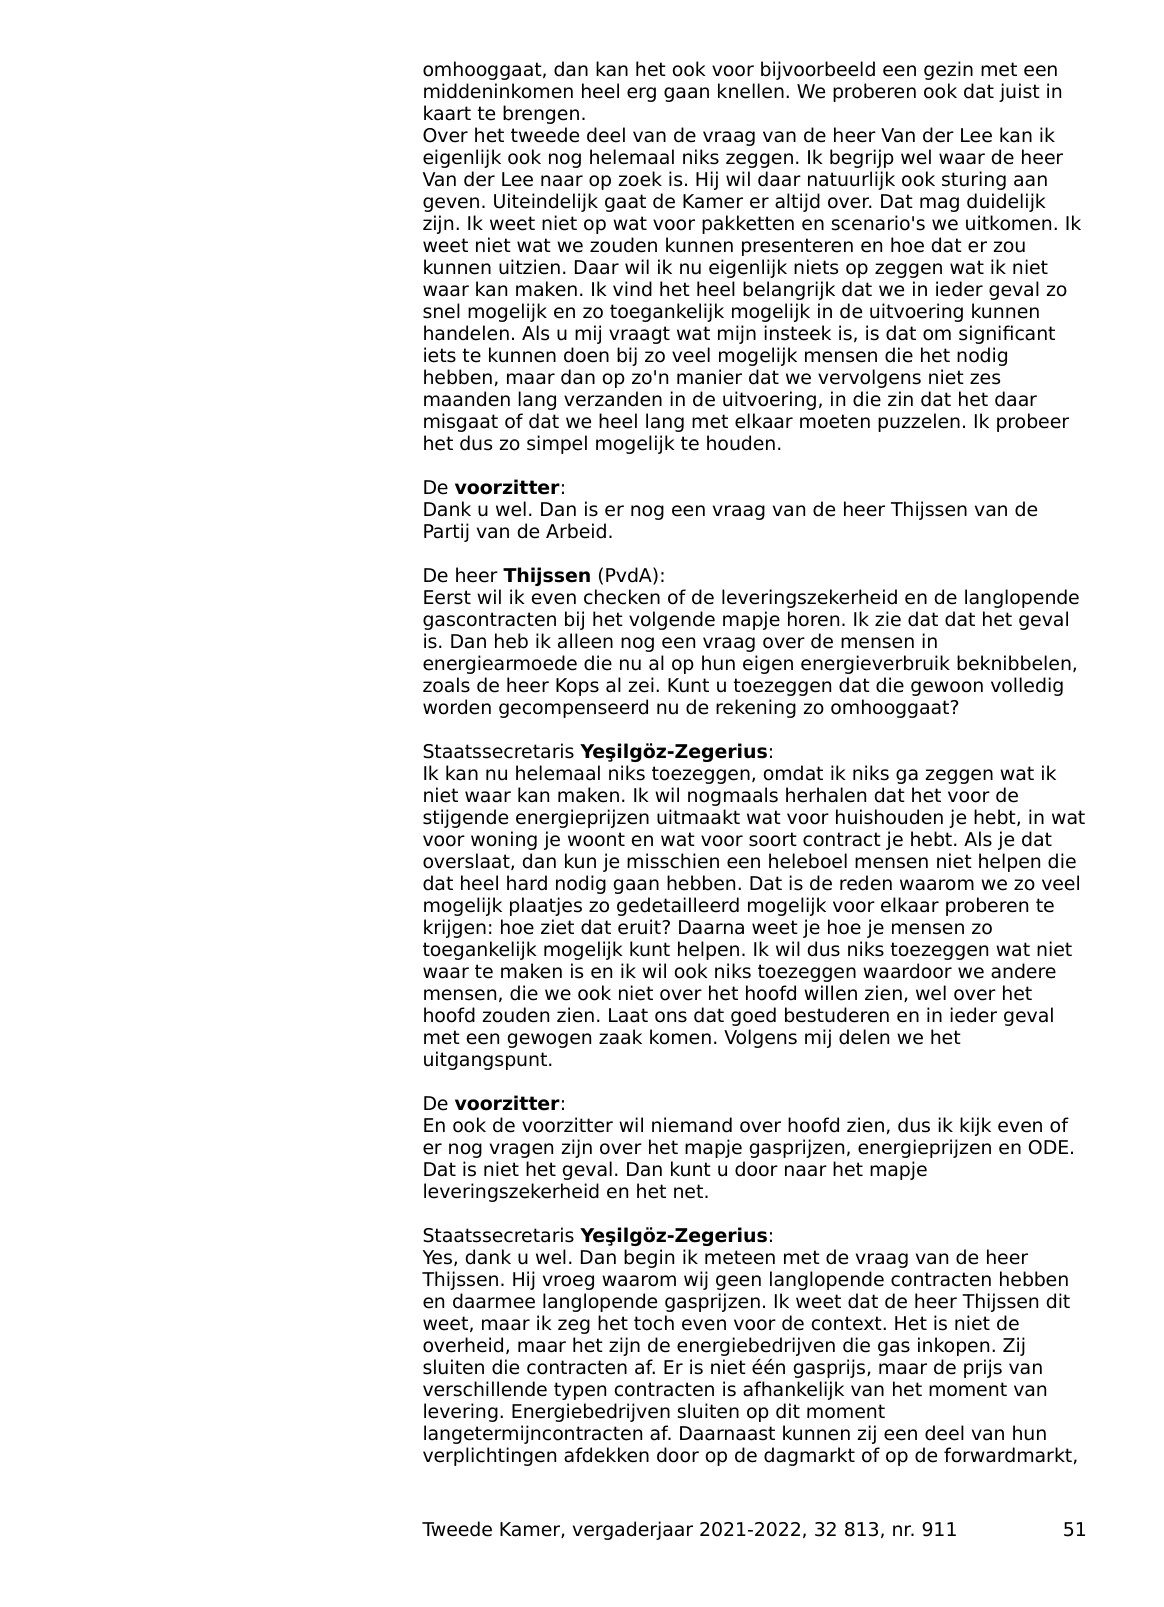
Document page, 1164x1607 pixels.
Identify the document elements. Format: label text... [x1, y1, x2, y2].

text De voorzitter: [422, 477, 1087, 499]
text Over het tweede deel van de vraag van de heer Van der Lee kan ik eigenlijk ook nog helemaal niks zeggen. Ik begrijp wel waar de heer Van der Lee naar op zoek is. Hij wil daar natuurlijk ook sturing aan geven. Uiteindelijk gaat de Kamer er altijd over. Dat mag duidelijk zijn. Ik weet niet op wat voor pakketten en scenario's we uitkomen. Ik weet niet wat we zouden kunnen presenteren en hoe dat er zou kunnen uitzien. Daar wil ik nu eigenlijk niets op zeggen wat ik niet waar kan maken. Ik vind het heel belangrijk dat we in ieder geval zo snel mogelijk en zo toegankelijk mogelijk in de uitvoering kunnen handelen. Als u mij vraagt wat mijn insteek is, is dat om significant iets te kunnen doen bij zo veel mogelijk mensen die het nodig hebben, maar dan op zo'n manier dat we vervolgens niet zes maanden lang verzanden in de uitvoering, in die zin dat het daar misgaat of dat we heel lang met elkaar moeten puzzelen. Ik probeer het dus zo simpel mogelijk te houden. [422, 125, 1087, 455]
text Eerst wil ik even checken of de leveringszekerheid en de langlopende gascontracten bij het volgende mapje horen. Ik zie dat dat het geval is. Dan heb ik alleen nog een vraag over de mensen in energiearmoede die nu al op hun eigen energieverbruik beknibbelen, zoals de heer Kops al zei. Kunt u toezeggen dat die gewoon volledig worden gecompenseerd nu de rekening zo omhooggaat? [422, 587, 1087, 719]
text Staatssecretaris Yeşilgöz-Zegerius: [422, 1225, 1087, 1247]
text De heer Thijssen (PvdA): [422, 565, 1087, 587]
text Yes, dank u wel. Dan begin ik meteen met de vraag van de heer Thijssen. Hij vroeg waarom wij geen langlopende contracten hebben en daarmee langlopende gasprijzen. Ik weet dat de heer Thijssen dit weet, maar ik zeg het toch even voor de context. Het is niet de overheid, maar het zijn de energiebedrijven die gas inkopen. Zij sluiten die contracten af. Er is niet één gasprijs, maar de prijs van verschillende typen contracten is afhankelijk van het moment van levering. Energiebedrijven sluiten op dit moment langetermijncontracten af. Daarnaast kunnen zij een deel van hun verplichtingen afdekken door op de dagmarkt of op de forwardmarkt, [422, 1247, 1087, 1467]
text De voorzitter: [422, 1093, 1087, 1115]
text Dank u wel. Dan is er nog een vraag van de heer Thijssen van de Partij van de Arbeid. [422, 499, 1087, 543]
text En ook de voorzitter wil niemand over hoofd zien, dus ik kijk even of er nog vragen zijn over het mapje gasprijzen, energieprijzen en ODE. Dat is niet het geval. Dan kunt u door naar het mapje leveringszekerheid en het net. [422, 1115, 1087, 1203]
text Ik kan nu helemaal niks toezeggen, omdat ik niks ga zeggen wat ik niet waar kan maken. Ik wil nogmaals herhalen dat het voor de stijgende energieprijzen uitmaakt wat voor huishouden je hebt, in wat voor woning je woont en wat voor soort contract je hebt. Als je dat overslaat, dan kun je misschien een heleboel mensen niet helpen die dat heel hard nodig gaan hebben. Dat is de reden waarom we zo veel mogelijk plaatjes zo gedetailleerd mogelijk voor elkaar proberen te krijgen: hoe ziet dat eruit? Daarna weet je hoe je mensen zo toegankelijk mogelijk kunt helpen. Ik wil dus niks toezeggen wat niet waar te maken is en ik wil ook niks toezeggen waardoor we andere mensen, die we ook niet over het hoofd willen zien, wel over het hoofd zouden zien. Laat ons dat goed bestuderen en in ieder geval met een gewogen zaak komen. Volgens mij delen we het uitgangspunt. [422, 763, 1087, 1071]
text omhooggaat, dan kan het ook voor bijvoorbeeld een gezin met een middeninkomen heel erg gaan knellen. We proberen ook dat juist in kaart te brengen. [422, 59, 1087, 125]
text Staatssecretaris Yeşilgöz-Zegerius: [422, 741, 1087, 763]
